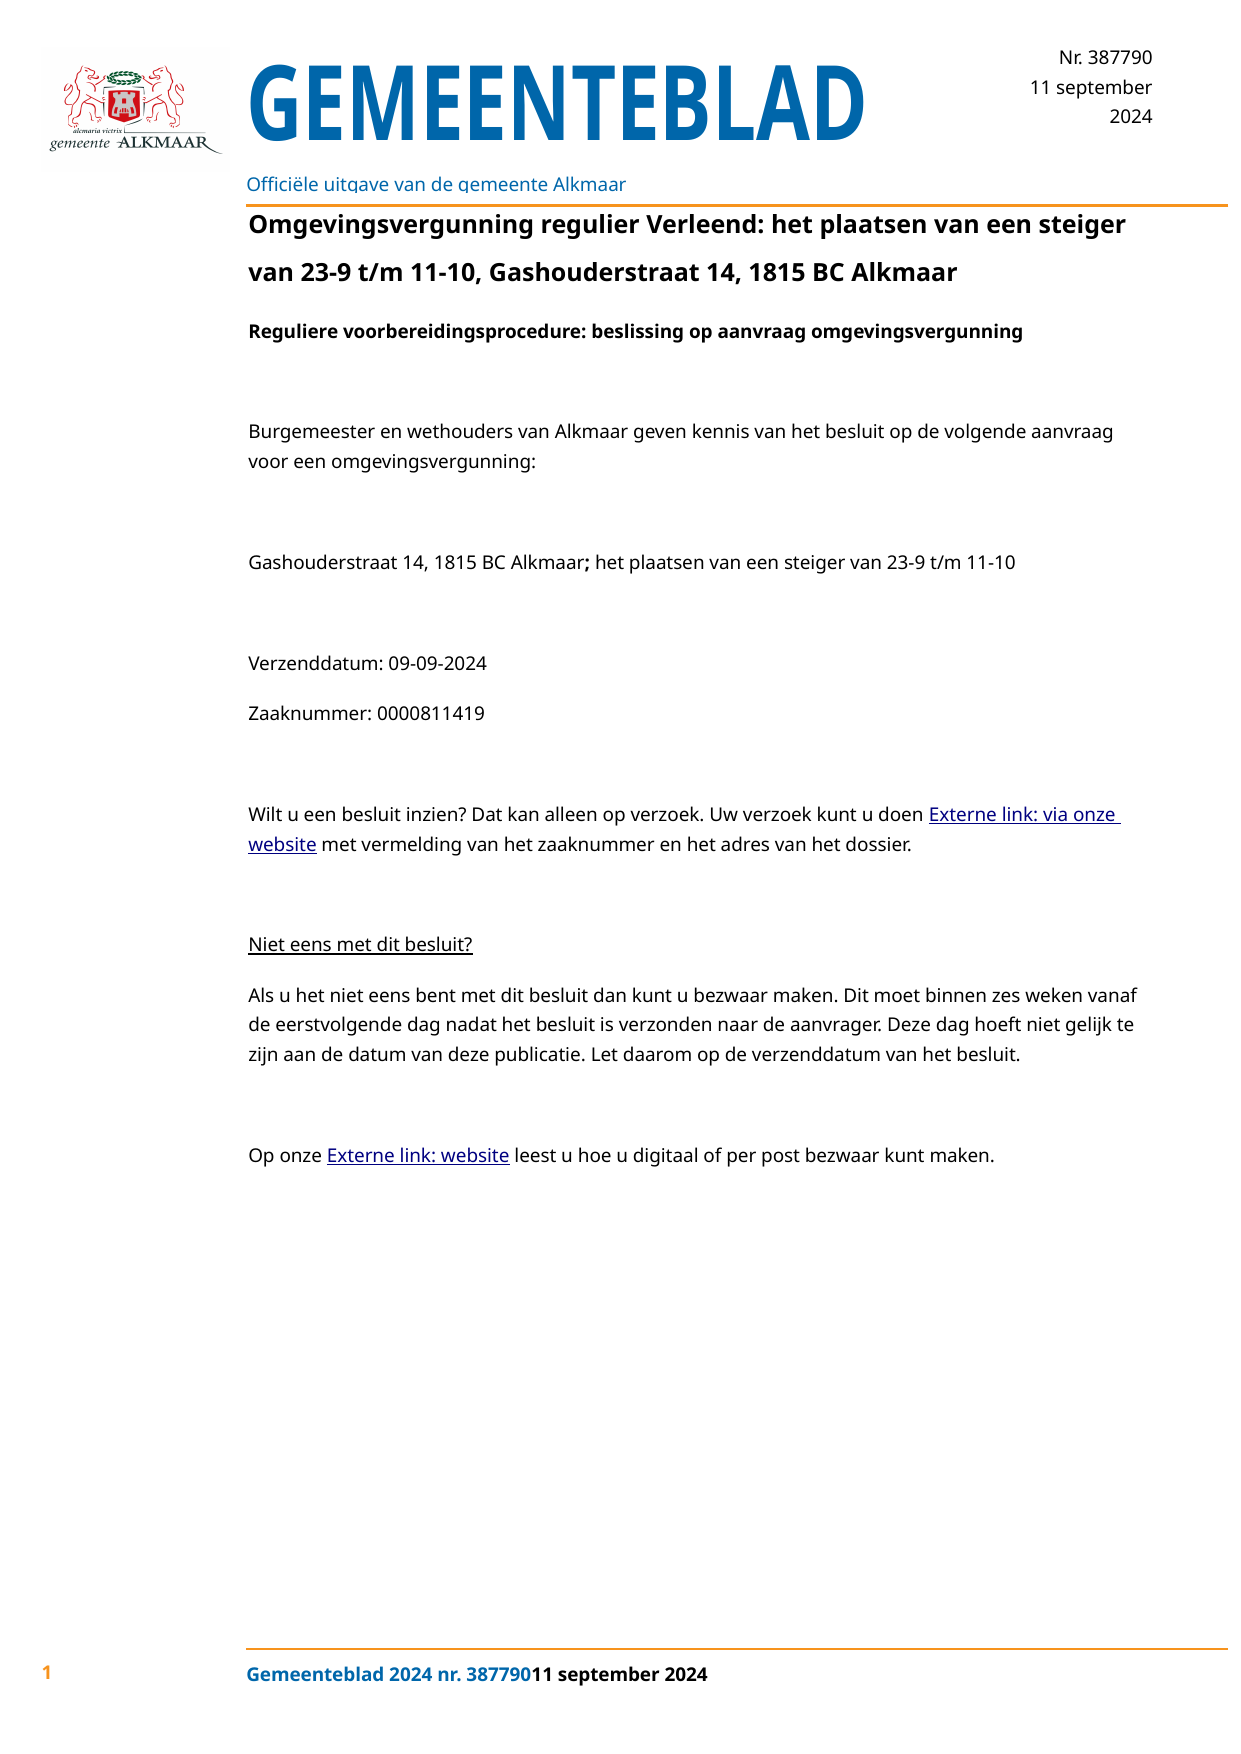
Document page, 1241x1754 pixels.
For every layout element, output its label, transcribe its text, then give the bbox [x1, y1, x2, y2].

text Verzenddatum: 09-09-2024 [248, 650, 1152, 676]
text Reguliere voorbereidingsprocedure: beslissing op aanvraag omgevingsvergunning [248, 318, 1152, 344]
text Als u het niet eens bent met dit besluit dan kunt u bezwaar maken. Dit moet binnen zes weken vanaf de eerstvolgende dag nadat het besluit is verzonden naar de aanvrager. Deze dag hoeft niet gelijk te zijn aan de datum van deze publicatie. Let daarom op de verzenddatum van het besluit. [248, 982, 1152, 1067]
text Niet eens met dit besluit? [248, 932, 1152, 957]
text Burgemeester en wethouders van Alkmaar geven kennis van het besluit op de volgende aanvraag voor een omgevingsvergunning: [248, 419, 1152, 474]
text Zaaknummer: 0000811419 [248, 700, 1152, 726]
text Omgevingsvergunning regulier Verleend: het plaatsen van een steiger van 23-9 t/m 11-10, Gashouderstraat 14, 1815 BC Alkmaar [248, 207, 1152, 288]
picture [41, 47, 231, 172]
text Wilt u een besluit inzien? Dat kan alleen op verzoek. Uw verzoek kunt u doen Externe link: via onze website met vermelding van het zaaknummer en het adres van het dossier. [248, 801, 1152, 857]
text Op onze Externe link: website leest u hoe u digitaal of per post bezwaar kunt maken. [248, 1142, 1152, 1168]
text Gashouderstraat 14, 1815 BC Alkmaar; het plaatsen van een steiger van 23-9 t/m 11-10 [248, 549, 1152, 575]
